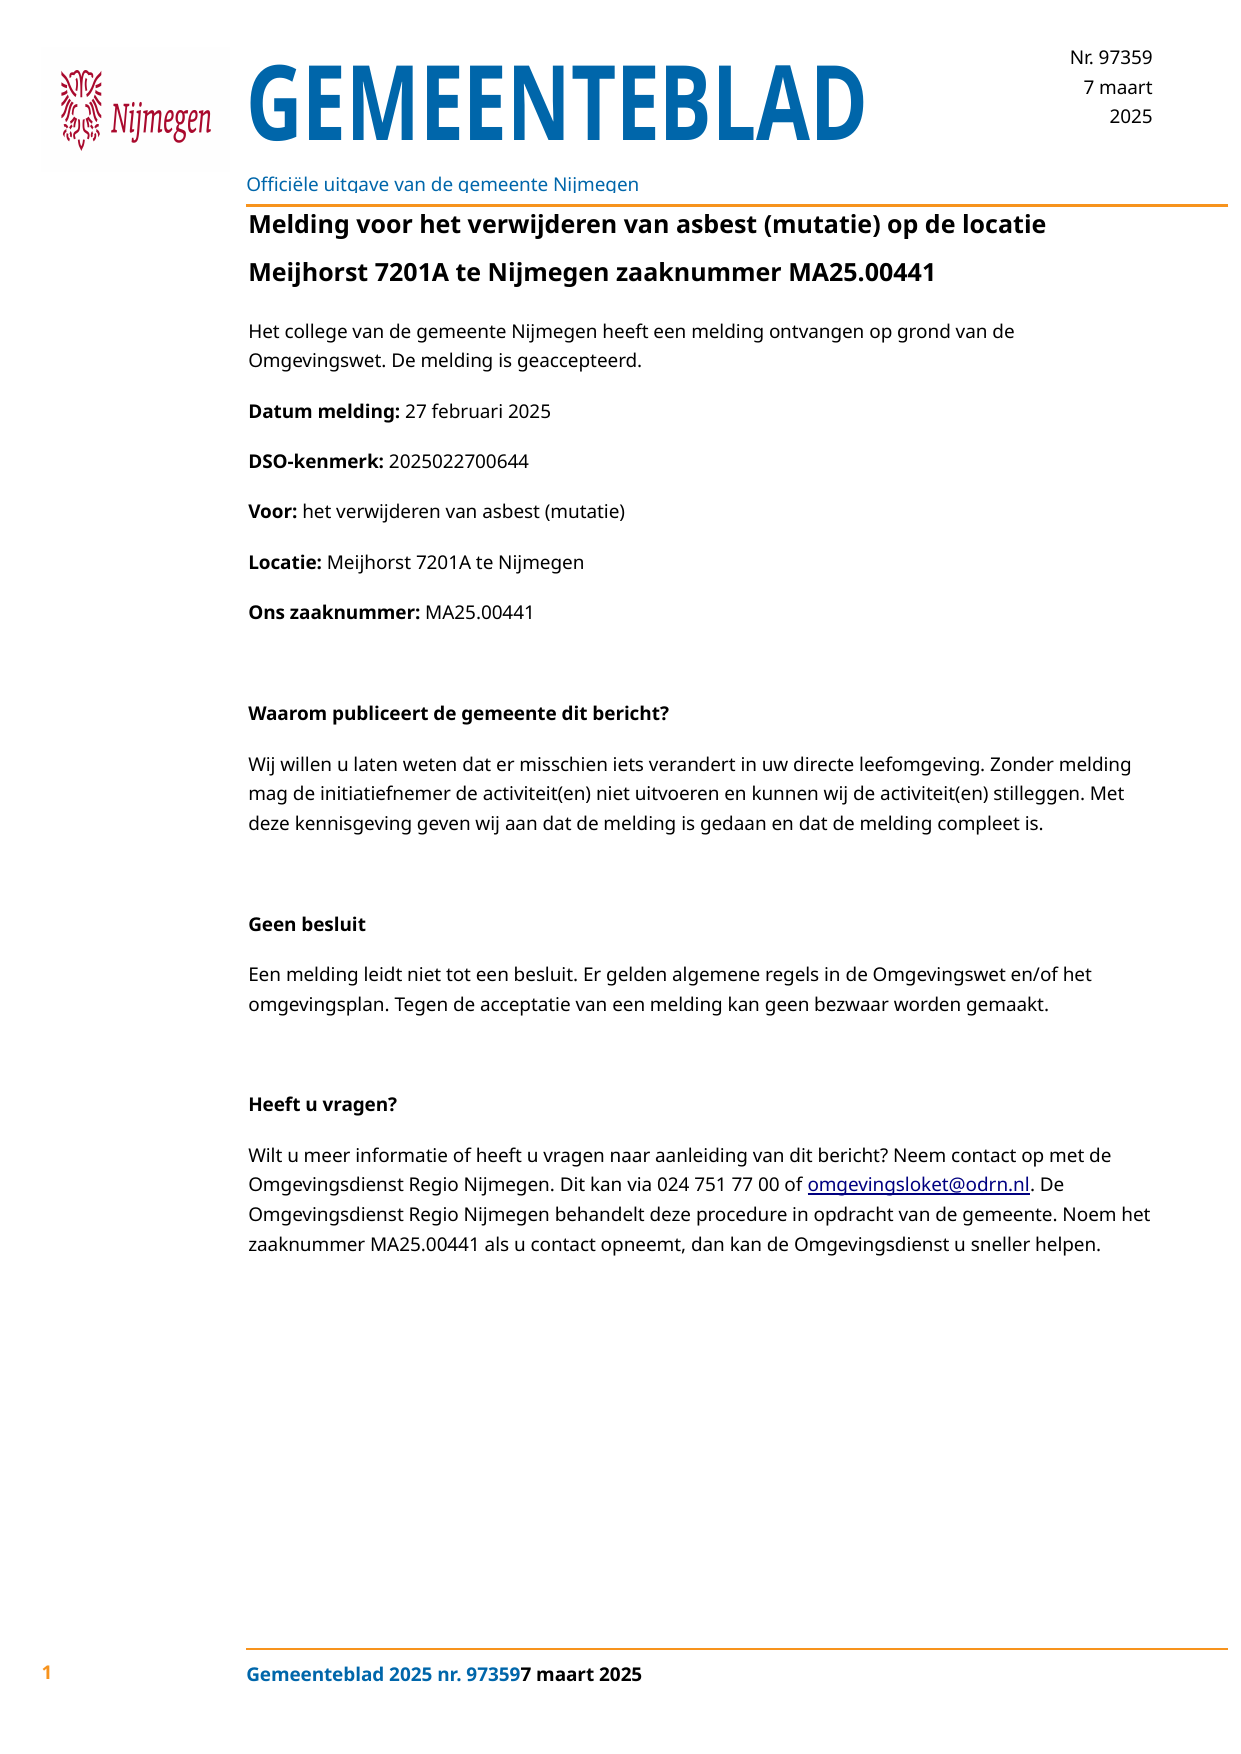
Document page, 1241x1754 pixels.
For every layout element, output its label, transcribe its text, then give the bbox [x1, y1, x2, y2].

text Het college van de gemeente Nijmegen heeft een melding ontvangen op grond van de Omgevingswet. De melding is geaccepteerd. [248, 318, 1152, 373]
text DSO-kenmerk: 2025022700644 [248, 448, 1152, 474]
text Een melding leidt niet tot een besluit. Er gelden algemene regels in de Omgevingswet en/of het omgevingsplan. Tegen de acceptatie van een melding kan geen bezwaar worden gemaakt. [248, 961, 1152, 1017]
text Wij willen u laten weten dat er misschien iets verandert in uw directe leefomgeving. Zonder melding mag de initiatiefnemer de activiteit(en) niet uitvoeren en kunnen wij de activiteit(en) stilleggen. Met deze kennisgeving geven wij aan dat de melding is gedaan en dat de melding compleet is. [248, 751, 1152, 836]
text Voor: het verwijderen van asbest (mutatie) [248, 499, 1152, 524]
text Datum melding: 27 februari 2025 [248, 398, 1152, 424]
text Waarom publiceert de gemeente dit bericht? [248, 700, 1152, 726]
text Geen besluit [248, 911, 1152, 937]
text Ons zaaknummer: MA25.00441 [248, 599, 1152, 625]
text Melding voor het verwijderen van asbest (mutatie) op de locatie Meijhorst 7201A te Nijmegen zaaknummer MA25.00441 [248, 207, 1152, 288]
text Heeft u vragen? [248, 1092, 1152, 1117]
text Locatie: Meijhorst 7201A te Nijmegen [248, 549, 1152, 575]
text Wilt u meer informatie of heeft u vragen naar aanleiding van dit bericht? Neem contact op met de Omgevingsdienst Regio Nijmegen. Dit kan via 024 751 77 00 of omgevingsloket@odrn.nl. De Omgevingsdienst Regio Nijmegen behandelt deze procedure in opdracht van de gemeente. Noem het zaaknummer MA25.00441 als u contact opneemt, dan kan de Omgevingsdienst u sneller helpen. [248, 1142, 1152, 1257]
picture [41, 47, 231, 172]
